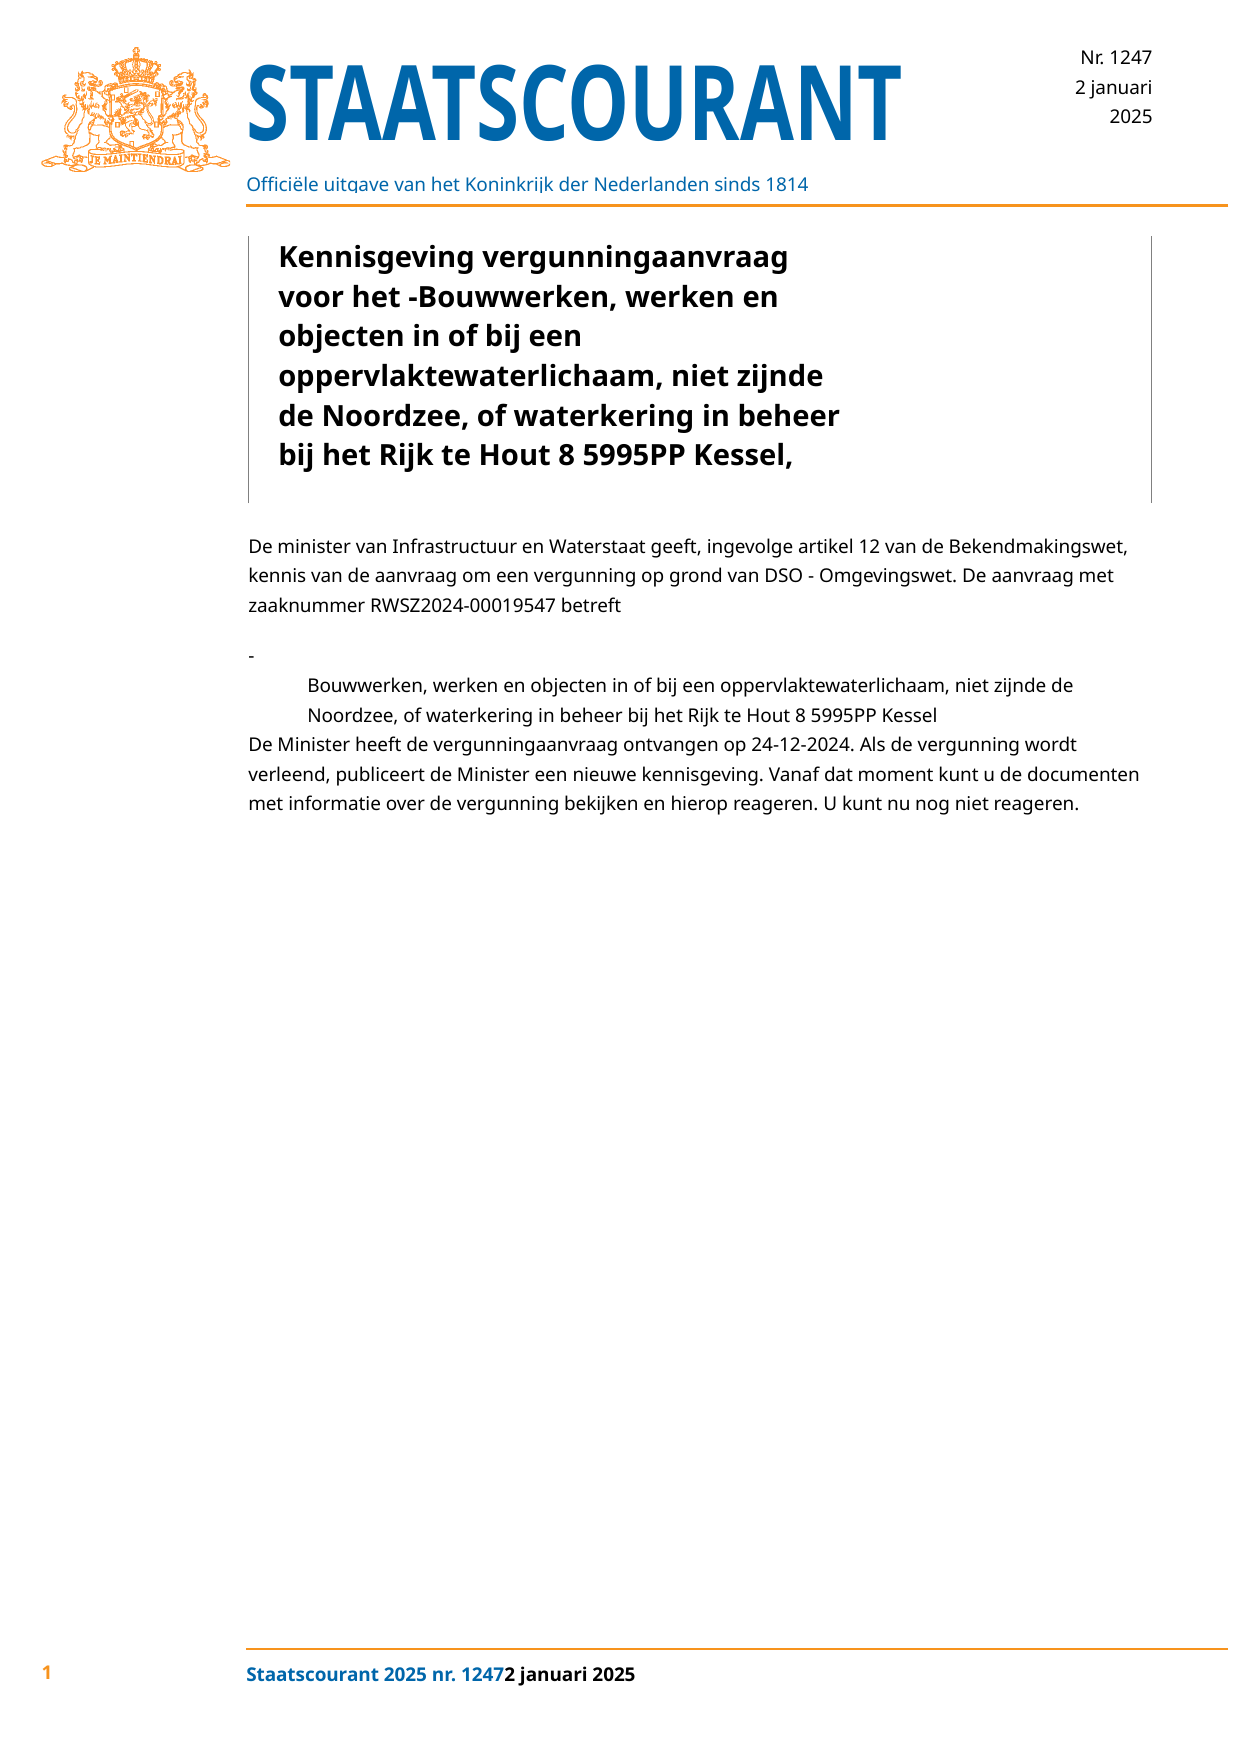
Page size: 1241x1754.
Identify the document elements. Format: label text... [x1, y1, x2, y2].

picture [912, 236, 1090, 414]
table_header [850, 414, 1151, 503]
list Bouwwerken, werken en objecten in of bij een oppervlaktewaterlichaam, niet zijnde de Noordzee, of waterkering in beheer bij het Rijk te Hout 8 5995PP Kessel [248, 672, 1152, 727]
text De Minister heeft de vergunningaanvraag ontvangen op 24-12-2024. Als de vergunning wordt verleend, publiceert de Minister een nieuwe kennisgeving. Vanaf dat moment kunt u de documenten met informatie over de vergunning bekijken en hierop reageren. U kunt nu nog niet reageren. [248, 731, 1152, 816]
table_header [850, 236, 912, 413]
table_header Kennisgeving vergunningaanvraag voor het -Bouwwerken, werken en objecten in of bij een oppervlaktewaterlichaam, niet zijnde de Noordzee, of waterkering in beheer bij het Rijk te Hout 8 5995PP Kessel, [249, 236, 850, 503]
text De minister van Infrastructuur en Waterstaat geeft, ingevolge artikel 12 van de Bekendmakingswet, kennis van de aanvraag om een vergunning op grond van DSO - Omgevingswet. De aanvraag met zaaknummer RWSZ2024-00019547 betreft [248, 533, 1152, 618]
table_header [1090, 236, 1151, 413]
picture [41, 47, 231, 172]
